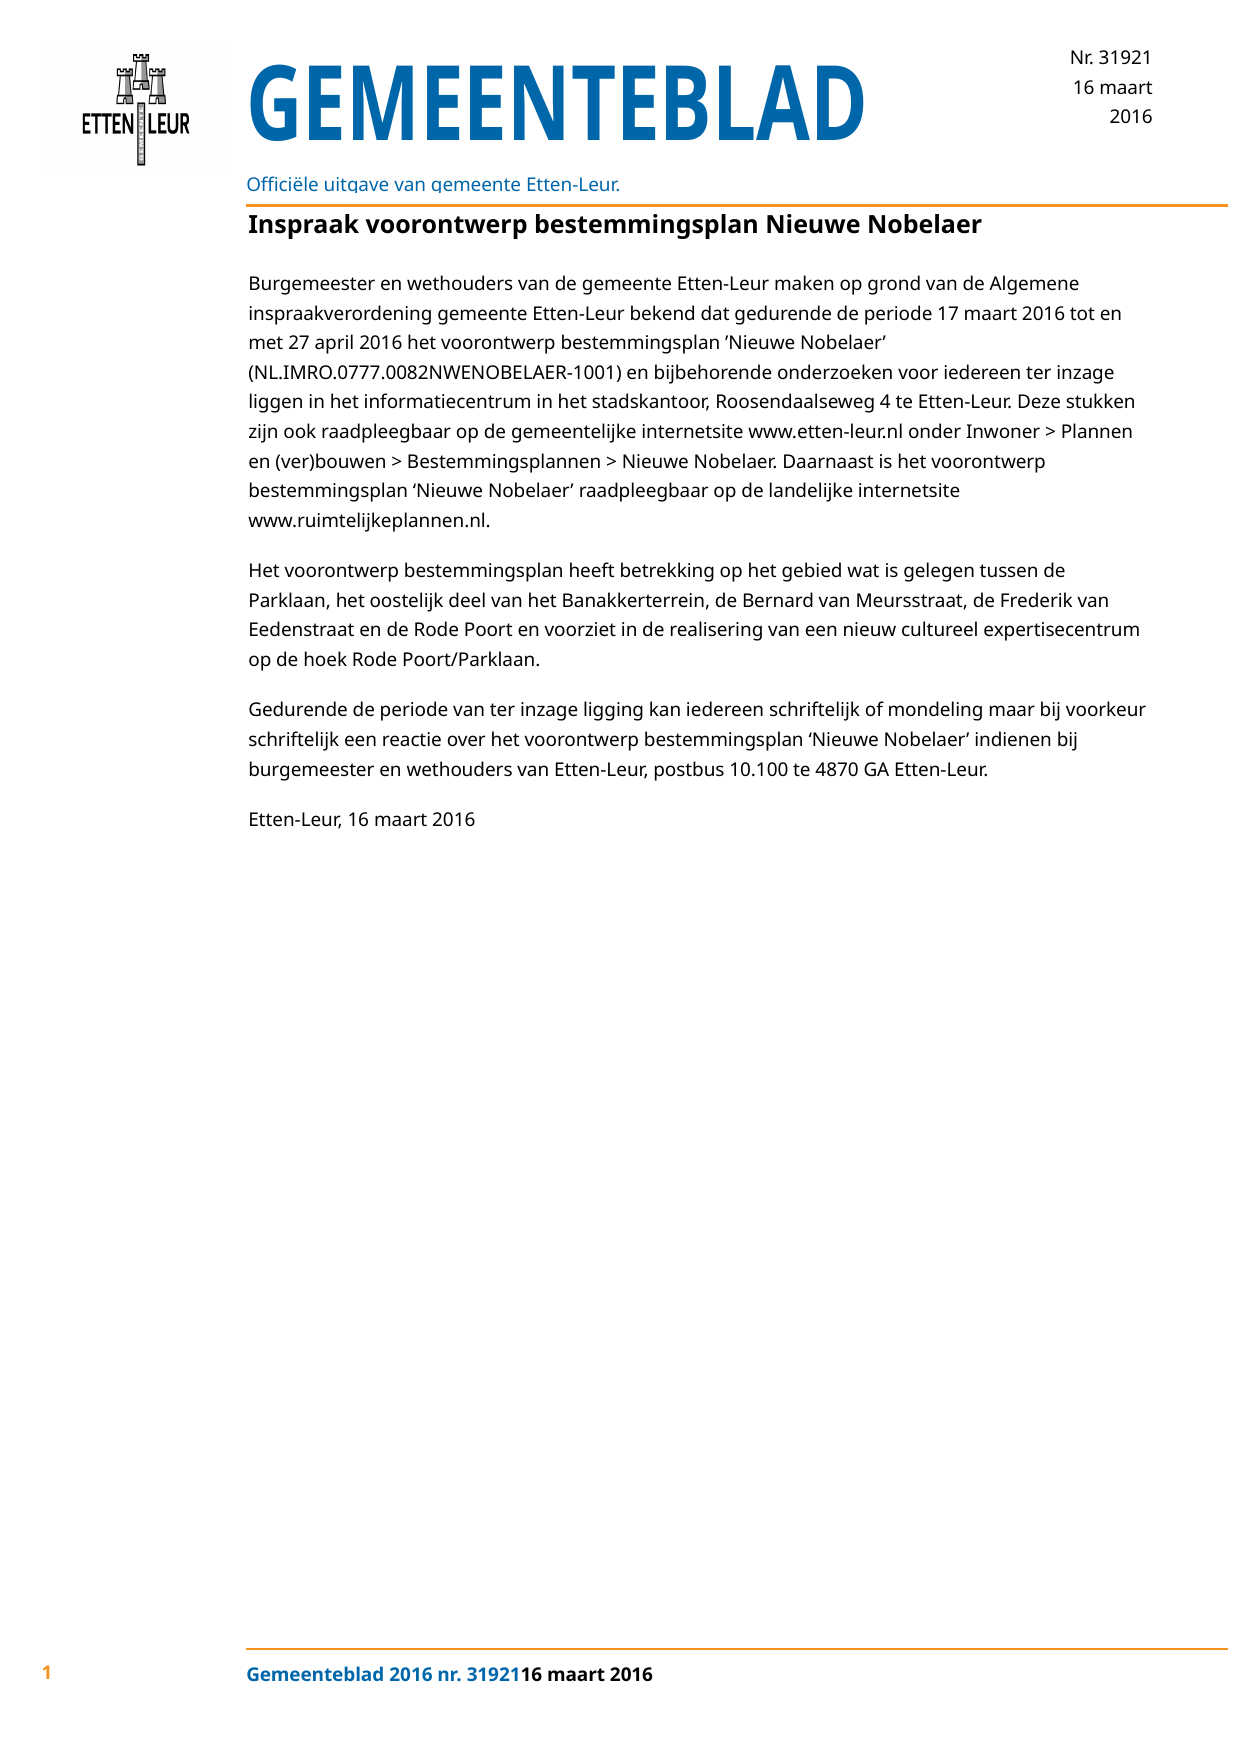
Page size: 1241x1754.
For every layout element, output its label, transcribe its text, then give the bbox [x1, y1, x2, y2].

text Inspraak voorontwerp bestemmingsplan Nieuwe Nobelaer [248, 207, 1152, 241]
text Etten-Leur, 16 maart 2016 [248, 806, 1152, 832]
text Het voorontwerp bestemmingsplan heeft betrekking op het gebied wat is gelegen tussen de Parklaan, het oostelijk deel van het Banakkerterrein, de Bernard van Meursstraat, de Frederik van Eedenstraat en de Rode Poort en voorziet in de realisering van een nieuw cultureel expertisecentrum op de hoek Rode Poort/Parklaan. [248, 557, 1152, 672]
text Burgemeester en wethouders van de gemeente Etten-Leur maken op grond van de Algemene inspraakverordening gemeente Etten-Leur bekend dat gedurende de periode 17 maart 2016 tot en met 27 april 2016 het voorontwerp bestemmingsplan ’Nieuwe Nobelaer’ (NL.IMRO.0777.0082NWENOBELAER-1001) en bijbehorende onderzoeken voor iedereen ter inzage liggen in het informatiecentrum in het stadskantoor, Roosendaalseweg 4 te Etten-Leur. Deze stukken zijn ook raadpleegbaar op de gemeentelijke internetsite www.etten-leur.nl onder Inwoner > Plannen en (ver)bouwen > Bestemmingsplannen > Nieuwe Nobelaer. Daarnaast is het voorontwerp bestemmingsplan ‘Nieuwe Nobelaer’ raadpleegbaar op de landelijke internetsite www.ruimtelijkeplannen.nl. [248, 270, 1152, 533]
picture [41, 47, 231, 172]
text Gedurende de periode van ter inzage ligging kan iedereen schriftelijk of mondeling maar bij voorkeur schriftelijk een reactie over het voorontwerp bestemmingsplan ‘Nieuwe Nobelaer’ indienen bij burgemeester en wethouders van Etten-Leur, postbus 10.100 te 4870 GA Etten-Leur. [248, 697, 1152, 781]
